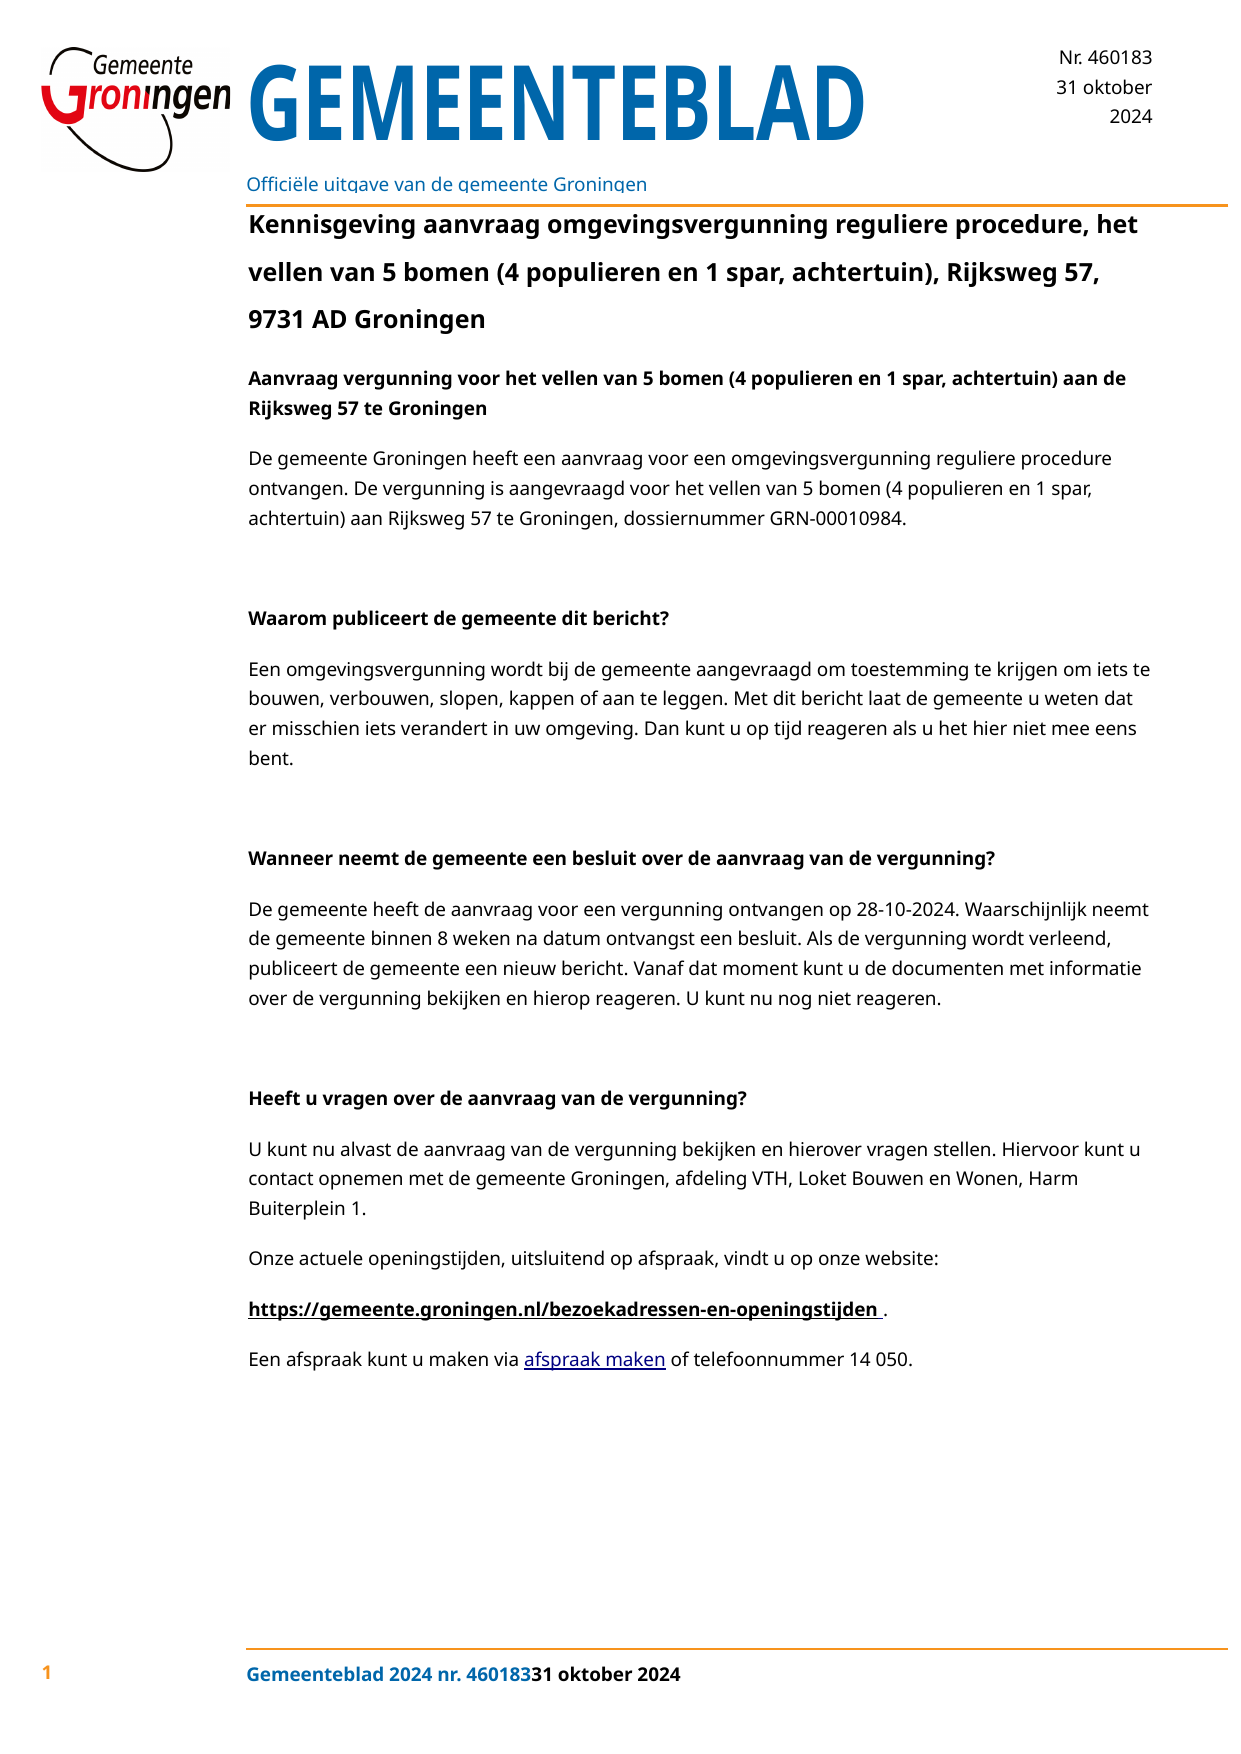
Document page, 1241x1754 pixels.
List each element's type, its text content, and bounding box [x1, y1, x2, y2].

text Een omgevingsvergunning wordt bij de gemeente aangevraagd om toestemming te krijgen om iets te bouwen, verbouwen, slopen, kappen of aan te leggen. Met dit bericht laat de gemeente u weten dat er misschien iets verandert in uw omgeving. Dan kunt u op tijd reageren als u het hier niet mee eens bent. [248, 656, 1152, 770]
text Onze actuele openingstijden, uitsluitend op afspraak, vindt u op onze website: [248, 1246, 1152, 1271]
text Wanneer neemt de gemeente een besluit over de aanvraag van de vergunning? [248, 846, 1152, 871]
text Waarom publiceert de gemeente dit bericht? [248, 606, 1152, 631]
picture [41, 47, 231, 172]
text https://gemeente.groningen.nl/bezoekadressen-en-openingstijden . [248, 1296, 1152, 1322]
text De gemeente heeft de aanvraag voor een vergunning ontvangen op 28-10-2024. Waarschijnlijk neemt de gemeente binnen 8 weken na datum ontvangst een besluit. Als de vergunning wordt verleend, publiceert de gemeente een nieuw bericht. Vanaf dat moment kunt u de documenten met informatie over de vergunning bekijken en hierop reageren. U kunt nu nog niet reageren. [248, 896, 1152, 1010]
text Aanvraag vergunning voor het vellen van 5 bomen (4 populieren en 1 spar, achtertuin) aan de Rijksweg 57 te Groningen [248, 366, 1152, 421]
text U kunt nu alvast de aanvraag van de vergunning bekijken en hierover vragen stellen. Hiervoor kunt u contact opnemen met de gemeente Groningen, afdeling VTH, Loket Bouwen en Wonen, Harm Buiterplein 1. [248, 1136, 1152, 1221]
text Kennisgeving aanvraag omgevingsvergunning reguliere procedure, het vellen van 5 bomen (4 populieren en 1 spar, achtertuin), Rijksweg 57, 9731 AD Groningen [248, 207, 1152, 336]
text Heeft u vragen over de aanvraag van de vergunning? [248, 1086, 1152, 1111]
text De gemeente Groningen heeft een aanvraag voor een omgevingsvergunning reguliere procedure ontvangen. De vergunning is aangevraagd voor het vellen van 5 bomen (4 populieren en 1 spar, achtertuin) aan Rijksweg 57 te Groningen, dossiernummer GRN-00010984. [248, 446, 1152, 530]
text Een afspraak kunt u maken via afspraak maken of telefoonnummer 14 050. [248, 1346, 1152, 1372]
